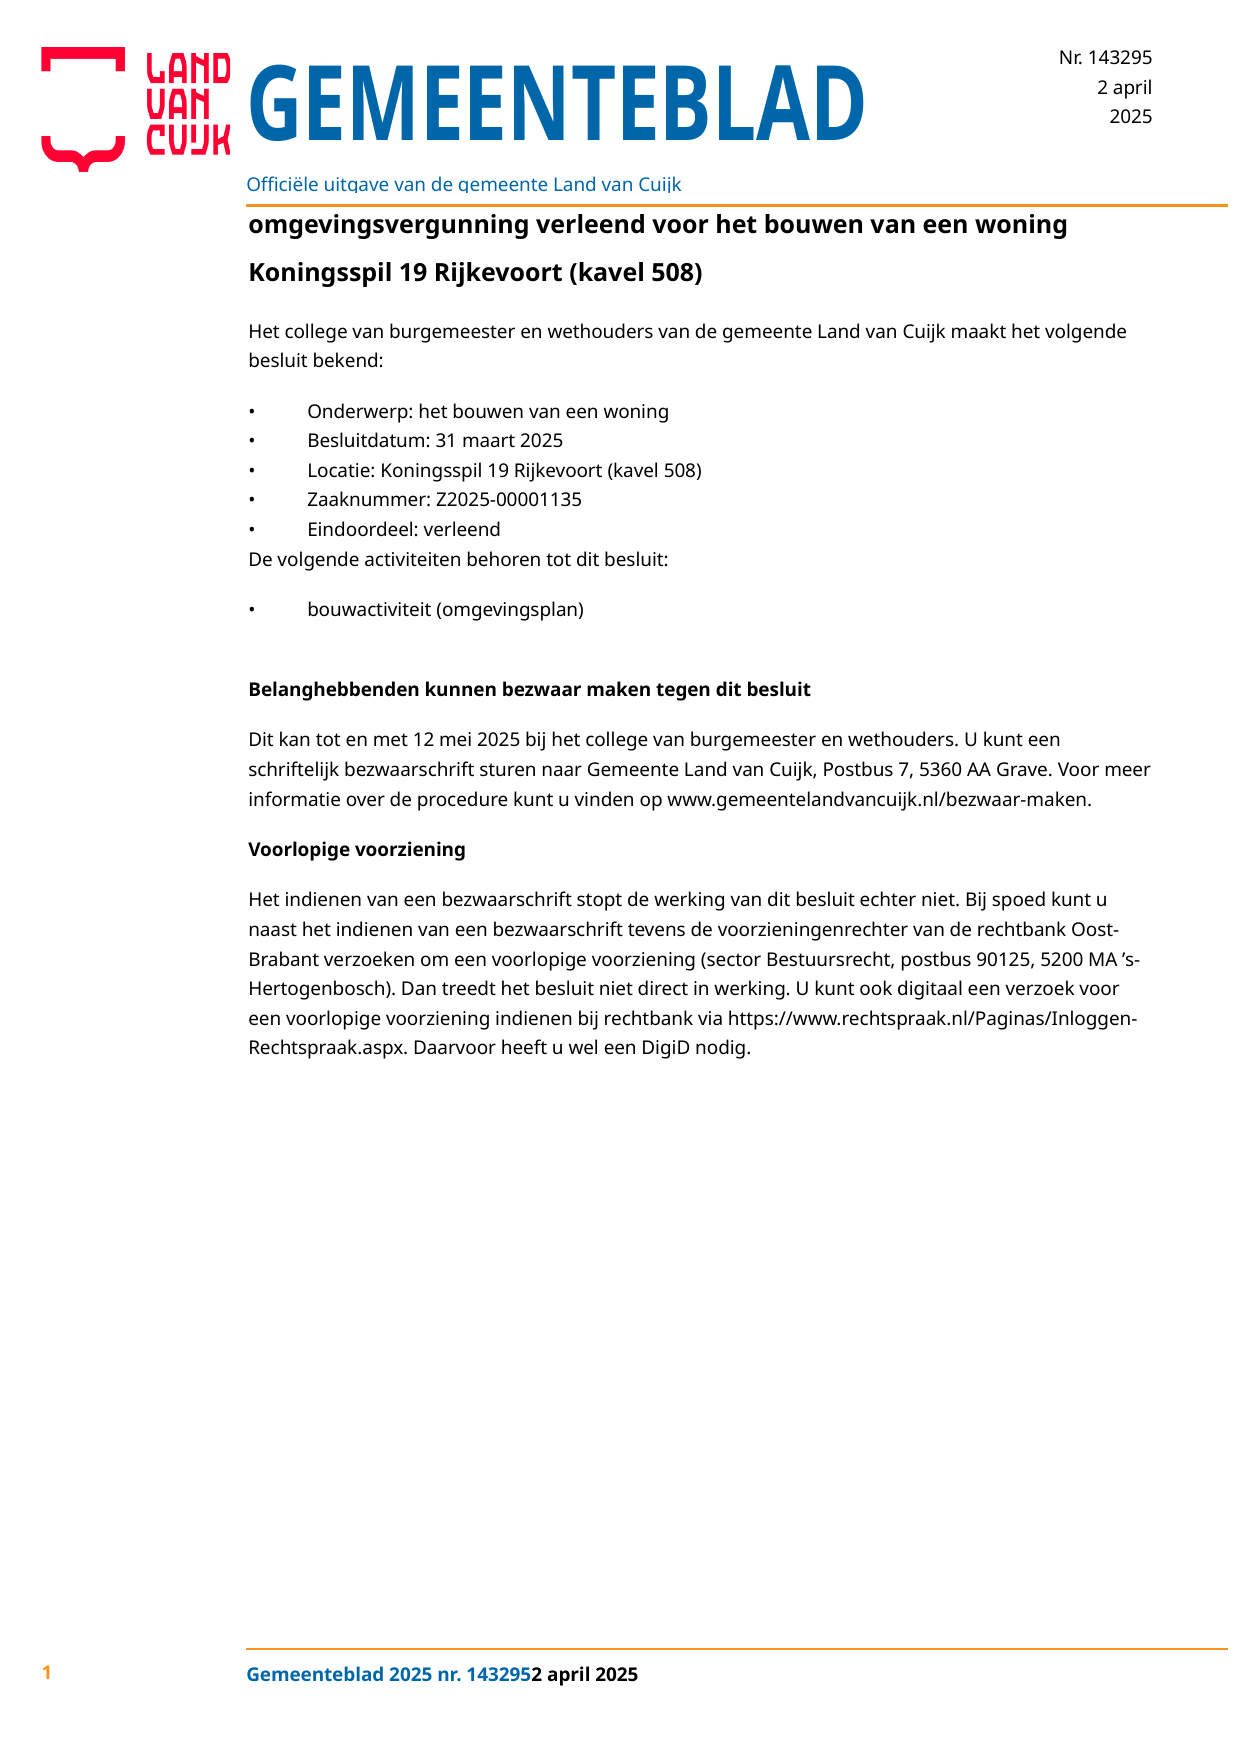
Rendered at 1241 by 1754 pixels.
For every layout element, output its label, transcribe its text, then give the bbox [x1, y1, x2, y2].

list Onderwerp: het bouwen van een woning [248, 398, 1152, 424]
list Locatie: Koningsspil 19 Rijkevoort (kavel 508) [248, 457, 1152, 483]
list Eindoordeel: verleend [248, 516, 1152, 542]
text Het indienen van een bezwaarschrift stopt de werking van dit besluit echter niet. Bij spoed kunt u naast het indienen van een bezwaarschrift tevens de voorzieningenrechter van de rechtbank Oost-Brabant verzoeken om een voorlopige voorziening (sector Bestuursrecht, postbus 90125, 5200 MA ’s-Hertogenbosch). Dan treedt het besluit niet direct in werking. U kunt ook digitaal een verzoek voor een voorlopige voorziening indienen bij rechtbank via https://www.rechtspraak.nl/Paginas/Inloggen-Rechtspraak.aspx. Daarvoor heeft u wel een DigiD nodig. [248, 887, 1152, 1060]
picture [41, 47, 231, 172]
text omgevingsvergunning verleend voor het bouwen van een woning Koningsspil 19 Rijkevoort (kavel 508) [248, 207, 1152, 288]
text Voorlopige voorziening [248, 836, 1152, 862]
text De volgende activiteiten behoren tot dit besluit: [248, 546, 1152, 572]
list Besluitdatum: 31 maart 2025 [248, 427, 1152, 453]
text Het college van burgemeester en wethouders van de gemeente Land van Cuijk maakt het volgende besluit bekend: [248, 318, 1152, 373]
list bouwactiviteit (omgevingsplan) [248, 596, 1152, 622]
list Zaaknummer: Z2025-00001135 [248, 487, 1152, 512]
text Belanghebbenden kunnen bezwaar maken tegen dit besluit [248, 676, 1152, 702]
text Dit kan tot en met 12 mei 2025 bij het college van burgemeester en wethouders. U kunt een schriftelijk bezwaarschrift sturen naar Gemeente Land van Cuijk, Postbus 7, 5360 AA Grave. Voor meer informatie over de procedure kunt u vinden op www.gemeentelandvancuijk.nl/bezwaar-maken. [248, 727, 1152, 812]
